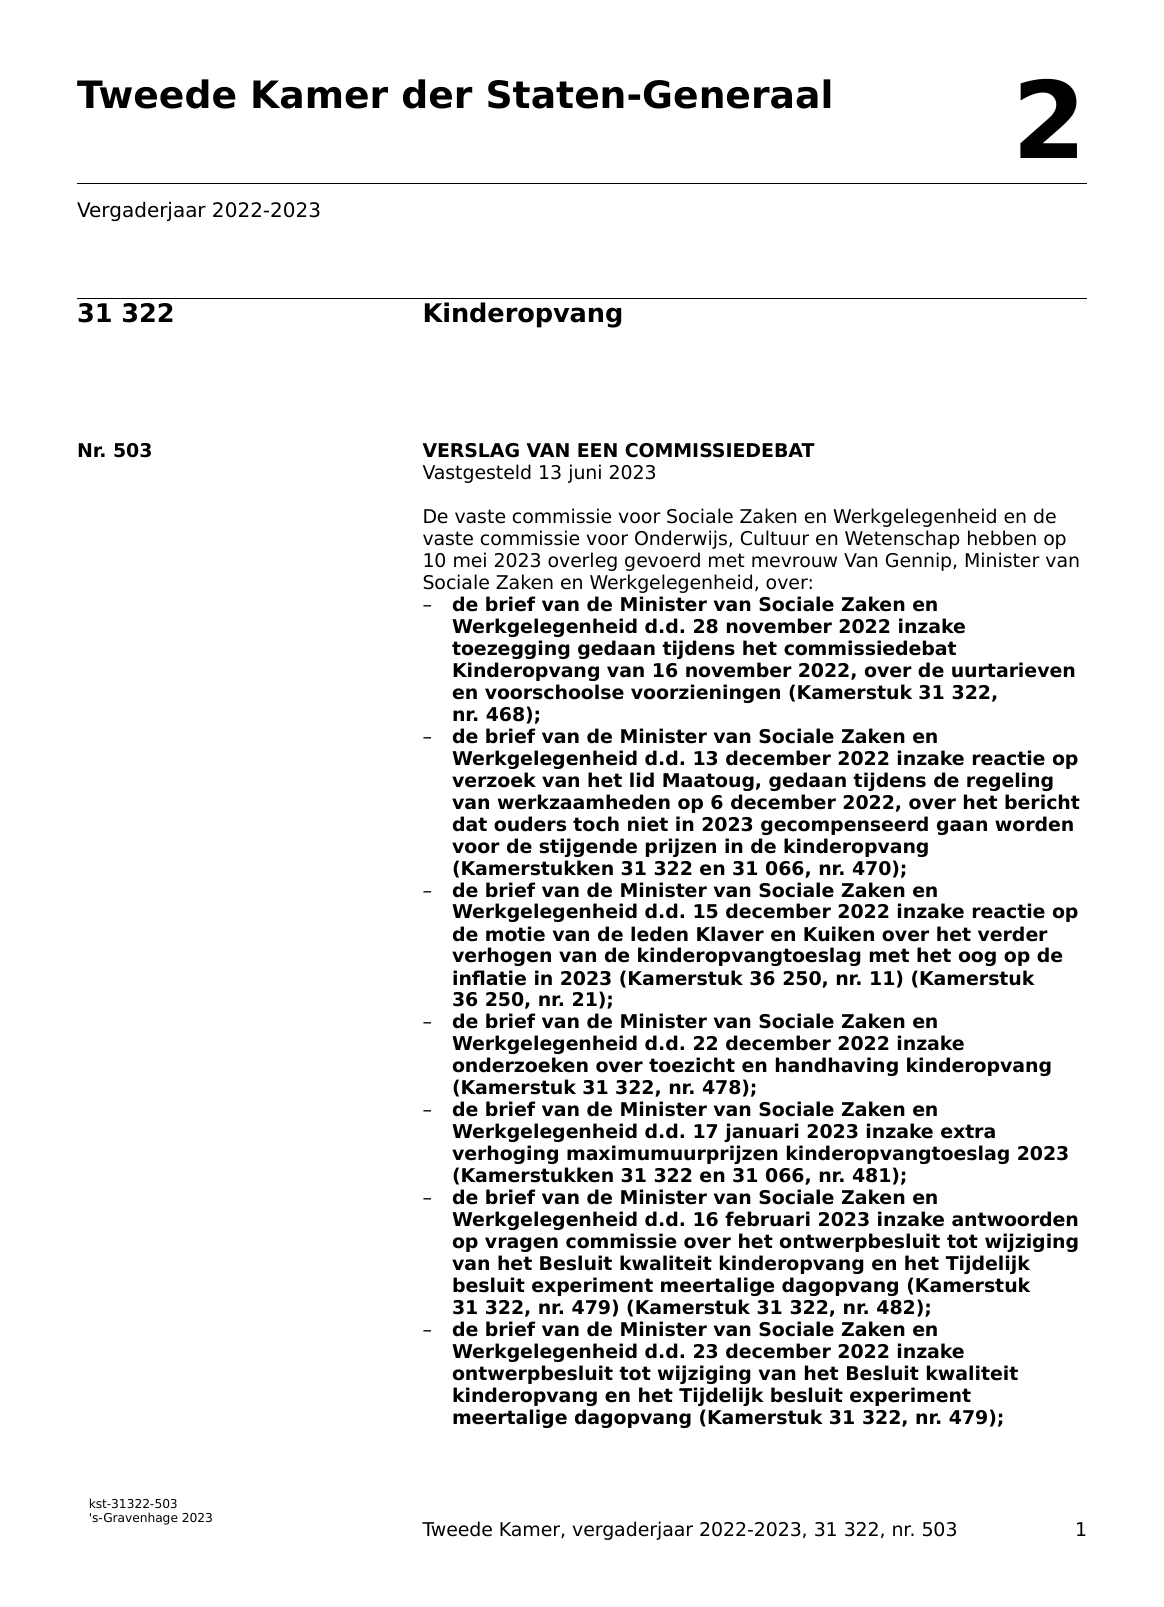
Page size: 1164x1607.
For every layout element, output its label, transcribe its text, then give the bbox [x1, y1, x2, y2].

text – de brief van de Minister van Sociale Zaken en Werkgelegenheid d.d. 16 februari 2023 inzake antwoorden op vragen commissie over het ontwerpbesluit tot wijziging van het Besluit kwaliteit kinderopvang en het Tijdelijk besluit experiment meertalige dagopvang (Kamerstuk 31 322, nr. 479) (Kamerstuk 31 322, nr. 482); [422, 1187, 1087, 1319]
text – de brief van de Minister van Sociale Zaken en Werkgelegenheid d.d. 17 januari 2023 inzake extra verhoging maximumuurprijzen kinderopvangtoeslag 2023 (Kamerstukken 31 322 en 31 066, nr. 481); [422, 1099, 1087, 1187]
text – de brief van de Minister van Sociale Zaken en Werkgelegenheid d.d. 13 december 2022 inzake reactie op verzoek van het lid Maatoug, gedaan tijdens de regeling van werkzaamheden op 6 december 2022, over het bericht dat ouders toch niet in 2023 gecompenseerd gaan worden voor de stijgende prijzen in de kinderopvang (Kamerstukken 31 322 en 31 066, nr. 470); [422, 726, 1087, 879]
text – de brief van de Minister van Sociale Zaken en Werkgelegenheid d.d. 23 december 2022 inzake ontwerpbesluit tot wijziging van het Besluit kwaliteit kinderopvang en het Tijdelijk besluit experiment meertalige dagopvang (Kamerstuk 31 322, nr. 479); [422, 1319, 1087, 1429]
table_header 2 [886, 59, 1087, 183]
text – de brief van de Minister van Sociale Zaken en Werkgelegenheid d.d. 28 november 2022 inzake toezegging gedaan tijdens het commissiedebat Kinderopvang van 16 november 2022, over de uurtarieven en voorschoolse voorzieningen (Kamerstuk 31 322, nr. 468); [422, 594, 1087, 726]
subtitle 31 322 Kinderopvang [77, 299, 1087, 329]
text – de brief van de Minister van Sociale Zaken en Werkgelegenheid d.d. 22 december 2022 inzake onderzoeken over toezicht en handhaving kinderopvang (Kamerstuk 31 322, nr. 478); [422, 1011, 1087, 1099]
subtitle Nr. 503 VERSLAG VAN EEN COMMISSIEDEBAT [77, 440, 1087, 462]
table_header Tweede Kamer der Staten-Generaal [77, 59, 886, 183]
text – de brief van de Minister van Sociale Zaken en Werkgelegenheid d.d. 15 december 2022 inzake reactie op de motie van de leden Klaver en Kuiken over het verder verhogen van de kinderopvangtoeslag met het oog op de inflatie in 2023 (Kamerstuk 36 250, nr. 11) (Kamerstuk 36 250, nr. 21); [422, 879, 1087, 1011]
text kst-31322-503 [88, 1497, 323, 1511]
text 's-Gravenhage 2023 [88, 1511, 323, 1525]
text De vaste commissie voor Sociale Zaken en Werkgelegenheid en de vaste commissie voor Onderwijs, Cultuur en Wetenschap hebben op 10 mei 2023 overleg gevoerd met mevrouw Van Gennip, Minister van Sociale Zaken en Werkgelegenheid, over: [422, 506, 1087, 594]
table_cell Vergaderjaar 2022-2023 [77, 184, 1087, 298]
text Vastgesteld 13 juni 2023 [422, 462, 1087, 484]
